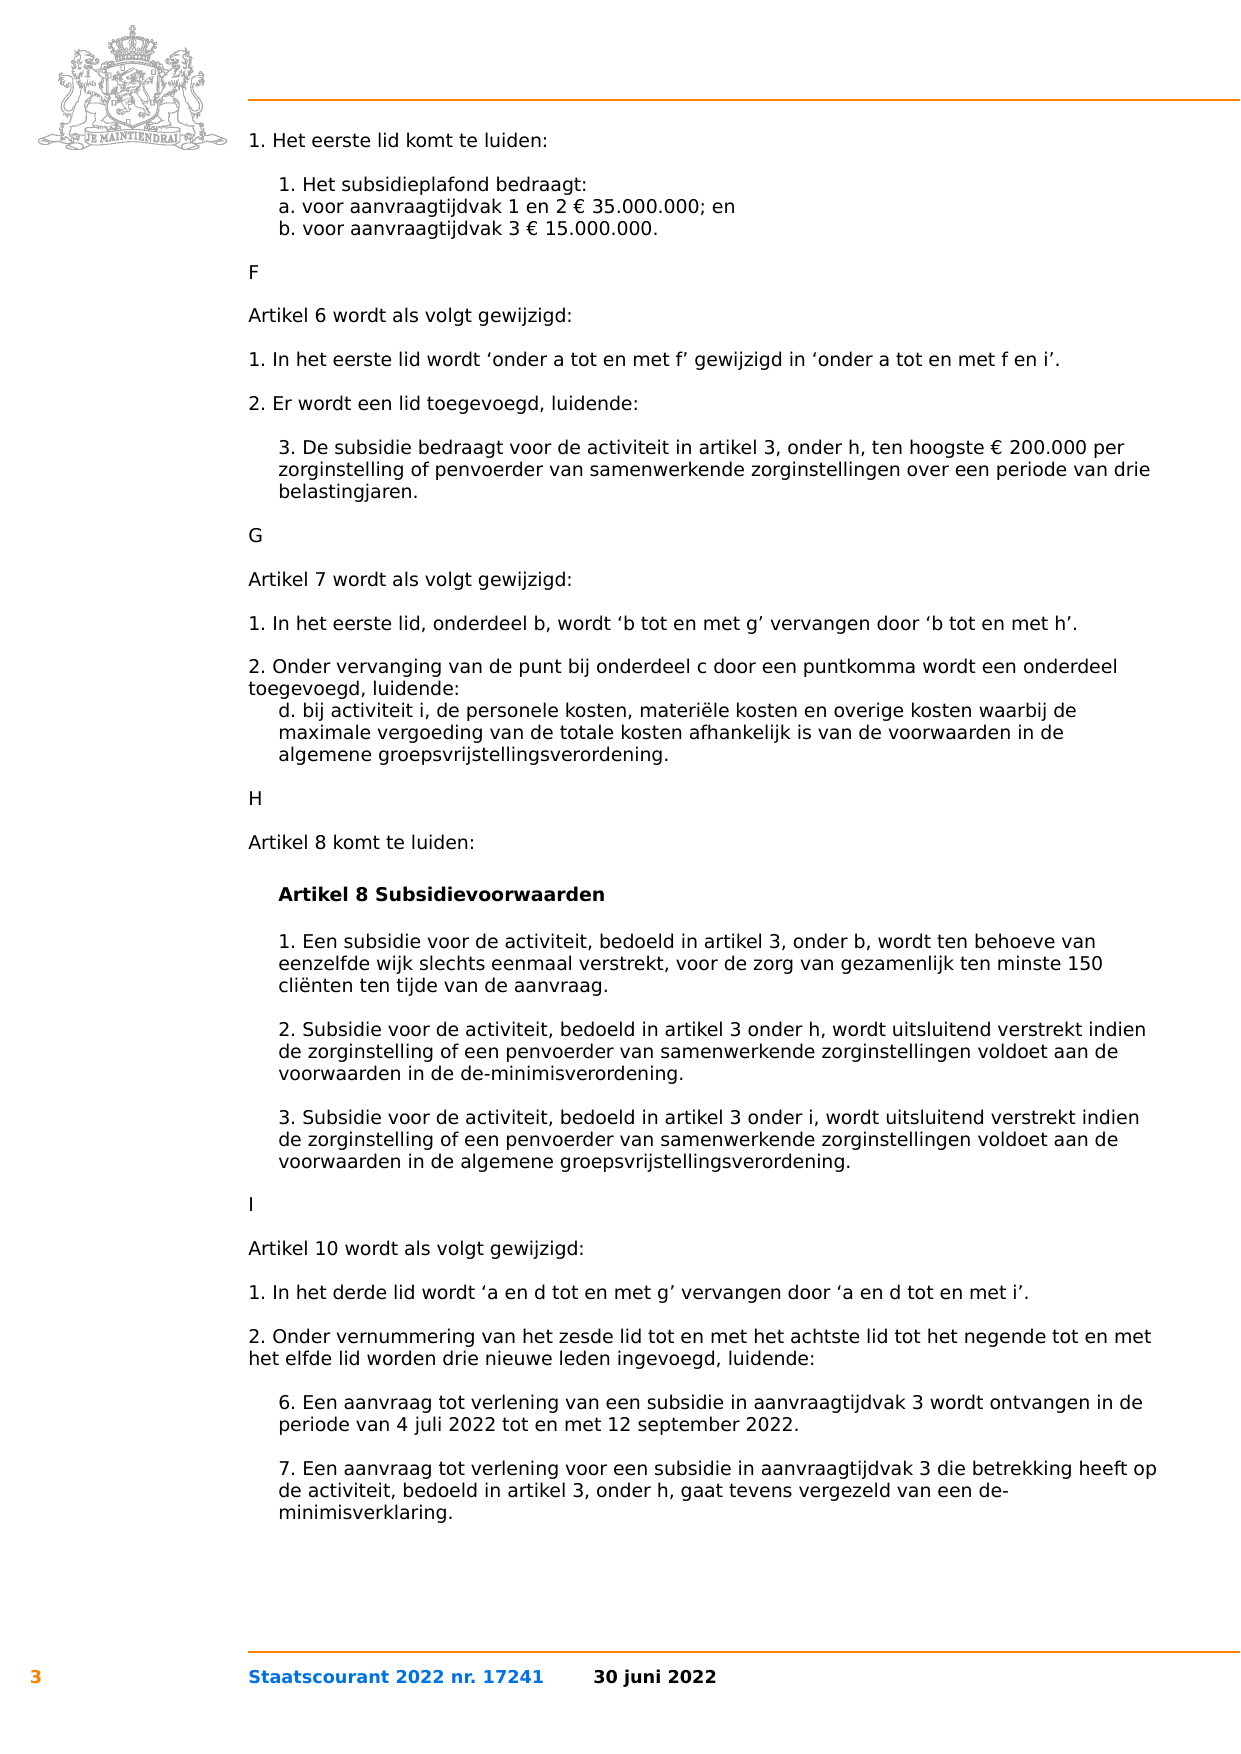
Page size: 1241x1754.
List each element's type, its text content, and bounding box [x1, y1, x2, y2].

text I [248, 1194, 1163, 1216]
text 1. In het derde lid wordt ‘a en d tot en met g’ vervangen door ‘a en d tot en met i’. [248, 1282, 1163, 1304]
text 6. Een aanvraag tot verlening van een subsidie in aanvraagtijdvak 3 wordt ontvangen in de periode van 4 juli 2022 tot en met 12 september 2022. [278, 1392, 1163, 1436]
text 1. In het eerste lid wordt ‘onder a tot en met f’ gewijzigd in ‘onder a tot en met f en i’. [248, 349, 1163, 371]
text Artikel 10 wordt als volgt gewijzigd: [248, 1238, 1163, 1260]
text 3. De subsidie bedraagt voor de activiteit in artikel 3, onder h, ten hoogste € 200.000 per zorginstelling of penvoerder van samenwerkende zorginstellingen over een periode van drie belastingjaren. [278, 437, 1163, 503]
text 1. Een subsidie voor de activiteit, bedoeld in artikel 3, onder b, wordt ten behoeve van eenzelfde wijk slechts eenmaal verstrekt, voor de zorg van gezamenlijk ten minste 150 cliënten ten tijde van de aanvraag. [278, 931, 1163, 997]
text b. voor aanvraagtijdvak 3 € 15.000.000. [278, 218, 1163, 240]
text 7. Een aanvraag tot verlening voor een subsidie in aanvraagtijdvak 3 die betrekking heeft op de activiteit, bedoeld in artikel 3, onder h, gaat tevens vergezeld van een de-minimisverklaring. [278, 1458, 1163, 1523]
subtitle Artikel 8 Subsidievoorwaarden [278, 884, 1163, 906]
text 2. Onder vernummering van het zesde lid tot en met het achtste lid tot het negende tot en met het elfde lid worden drie nieuwe leden ingevoegd, luidende: [248, 1326, 1163, 1370]
text Artikel 6 wordt als volgt gewijzigd: [248, 305, 1163, 327]
text 2. Onder vervanging van de punt bij onderdeel c door een puntkomma wordt een onderdeel toegevoegd, luidende: [248, 656, 1163, 700]
text 2. Er wordt een lid toegevoegd, luidende: [248, 393, 1163, 415]
text Artikel 8 komt te luiden: [248, 832, 1163, 854]
text H [248, 788, 1163, 810]
text F [248, 262, 1163, 283]
text d. bij activiteit i, de personele kosten, materiële kosten en overige kosten waarbij de maximale vergoeding van de totale kosten afhankelijk is van de voorwaarden in de algemene groepsvrijstellingsverordening. [278, 700, 1163, 766]
text 1. Het eerste lid komt te luiden: [248, 130, 1163, 152]
text G [248, 525, 1163, 547]
text 1. Het subsidieplafond bedraagt: [278, 174, 1163, 196]
text a. voor aanvraagtijdvak 1 en 2 € 35.000.000; en [278, 196, 1163, 218]
picture [38, 25, 227, 150]
text Artikel 7 wordt als volgt gewijzigd: [248, 569, 1163, 591]
text 2. Subsidie voor de activiteit, bedoeld in artikel 3 onder h, wordt uitsluitend verstrekt indien de zorginstelling of een penvoerder van samenwerkende zorginstellingen voldoet aan de voorwaarden in de de-minimisverordening. [278, 1019, 1163, 1085]
text 1. In het eerste lid, onderdeel b, wordt ‘b tot en met g’ vervangen door ‘b tot en met h’. [248, 612, 1163, 634]
text 3. Subsidie voor de activiteit, bedoeld in artikel 3 onder i, wordt uitsluitend verstrekt indien de zorginstelling of een penvoerder van samenwerkende zorginstellingen voldoet aan de voorwaarden in de algemene groepsvrijstellingsverordening. [278, 1107, 1163, 1172]
